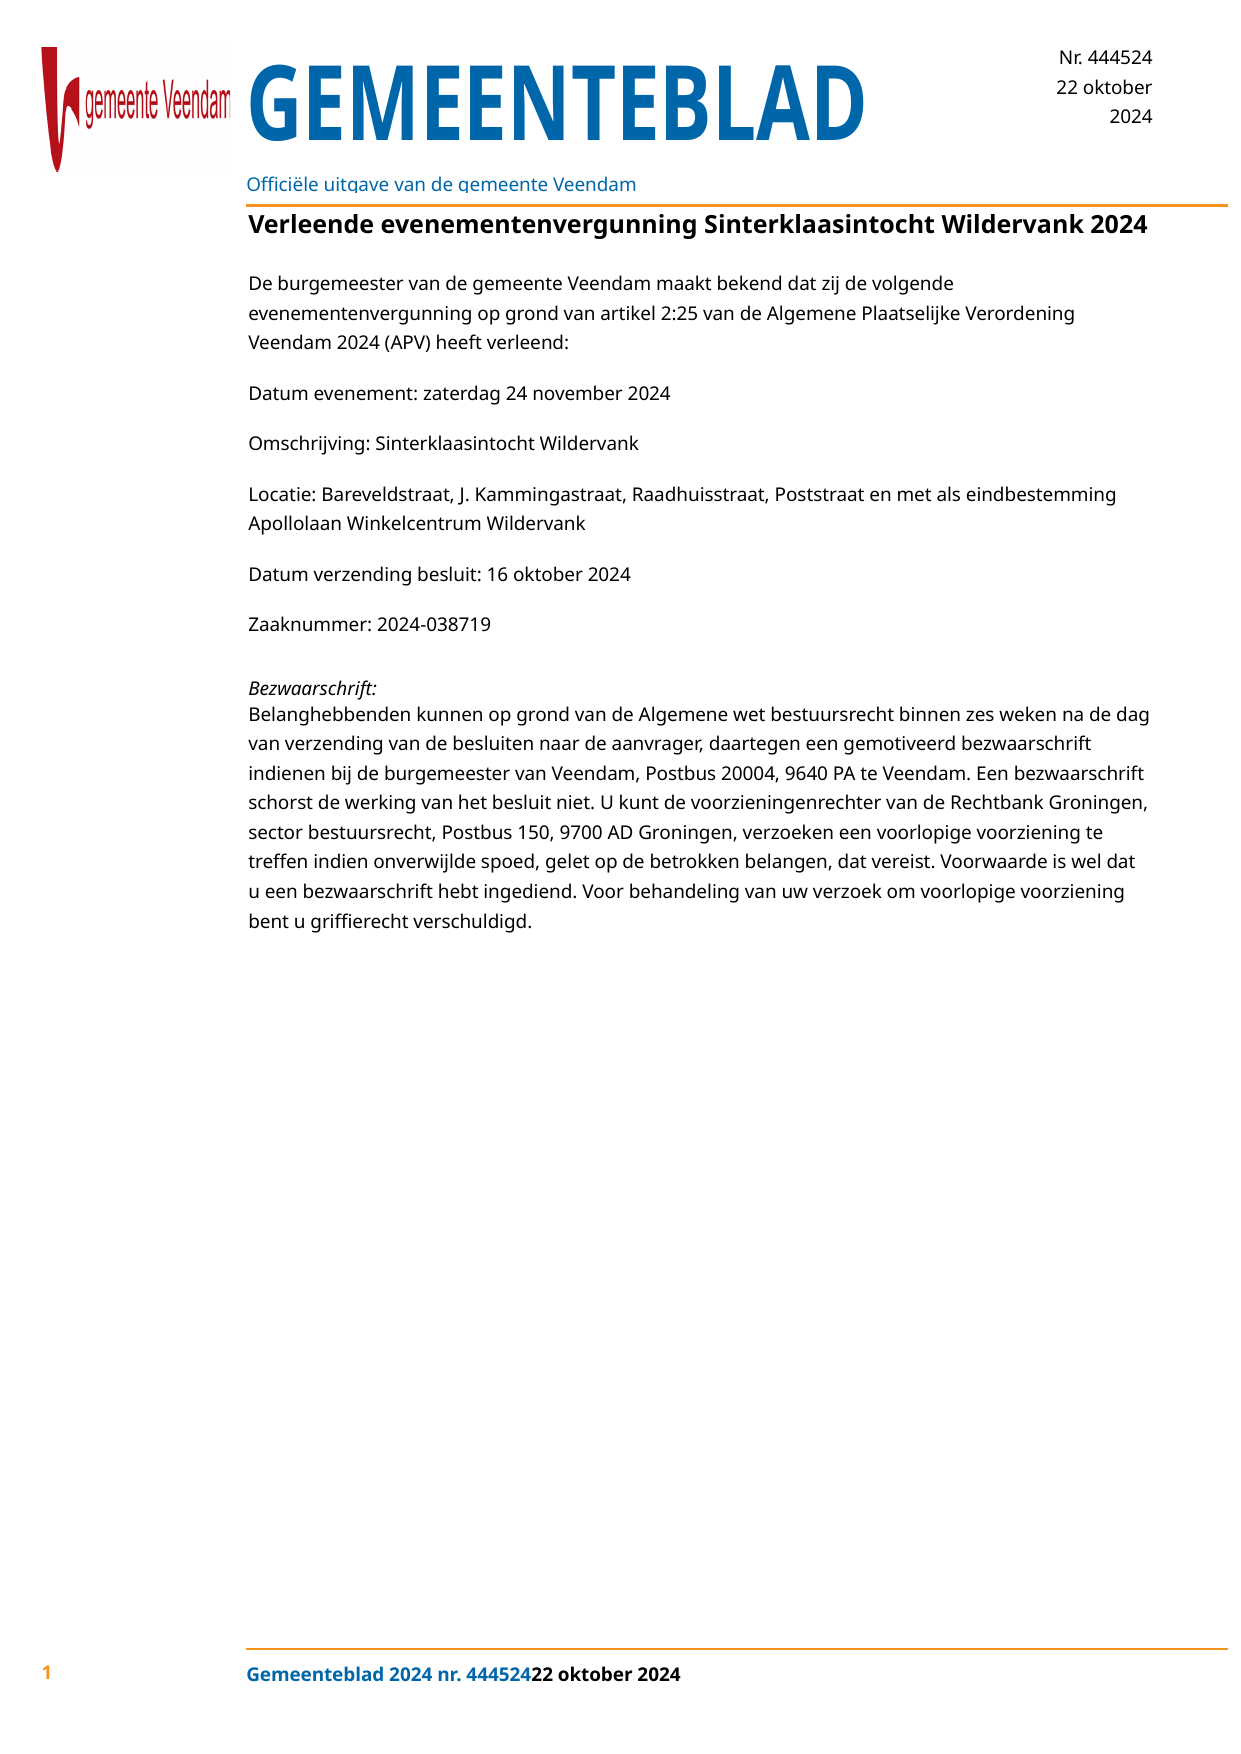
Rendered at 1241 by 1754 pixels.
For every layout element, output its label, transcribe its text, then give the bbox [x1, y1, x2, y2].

text De burgemeester van de gemeente Veendam maakt bekend dat zij de volgende evenementenvergunning op grond van artikel 2:25 van de Algemene Plaatselijke Verordening Veendam 2024 (APV) heeft verleend: [248, 270, 1152, 355]
text Datum evenement: zaterdag 24 november 2024 [248, 380, 1152, 406]
text Omschrijving: Sinterklaasintocht Wildervank [248, 430, 1152, 456]
text Verleende evenementenvergunning Sinterklaasintocht Wildervank 2024 [248, 207, 1152, 241]
text Bezwaarschrift: [248, 675, 1152, 701]
picture [41, 47, 231, 172]
text Datum verzending besluit: 16 oktober 2024 [248, 561, 1152, 586]
text Zaaknummer: 2024-038719 [248, 611, 1152, 637]
text Belanghebbenden kunnen op grond van de Algemene wet bestuursrecht binnen zes weken na de dag van verzending van de besluiten naar de aanvrager, daartegen een gemotiveerd bezwaarschrift indienen bij de burgemeester van Veendam, Postbus 20004, 9640 PA te Veendam. Een bezwaarschrift schorst de werking van het besluit niet. U kunt de voorzieningenrechter van de Rechtbank Groningen, sector bestuursrecht, Postbus 150, 9700 AD Groningen, verzoeken een voorlopige voorziening te treffen indien onverwijlde spoed, gelet op de betrokken belangen, dat vereist. Voorwaarde is wel dat u een bezwaarschrift hebt ingediend. Voor behandeling van uw verzoek om voorlopige voorziening bent u griffierecht verschuldigd. [248, 701, 1152, 934]
text Locatie: Bareveldstraat, J. Kammingastraat, Raadhuisstraat, Poststraat en met als eindbestemming Apollolaan Winkelcentrum Wildervank [248, 481, 1152, 536]
